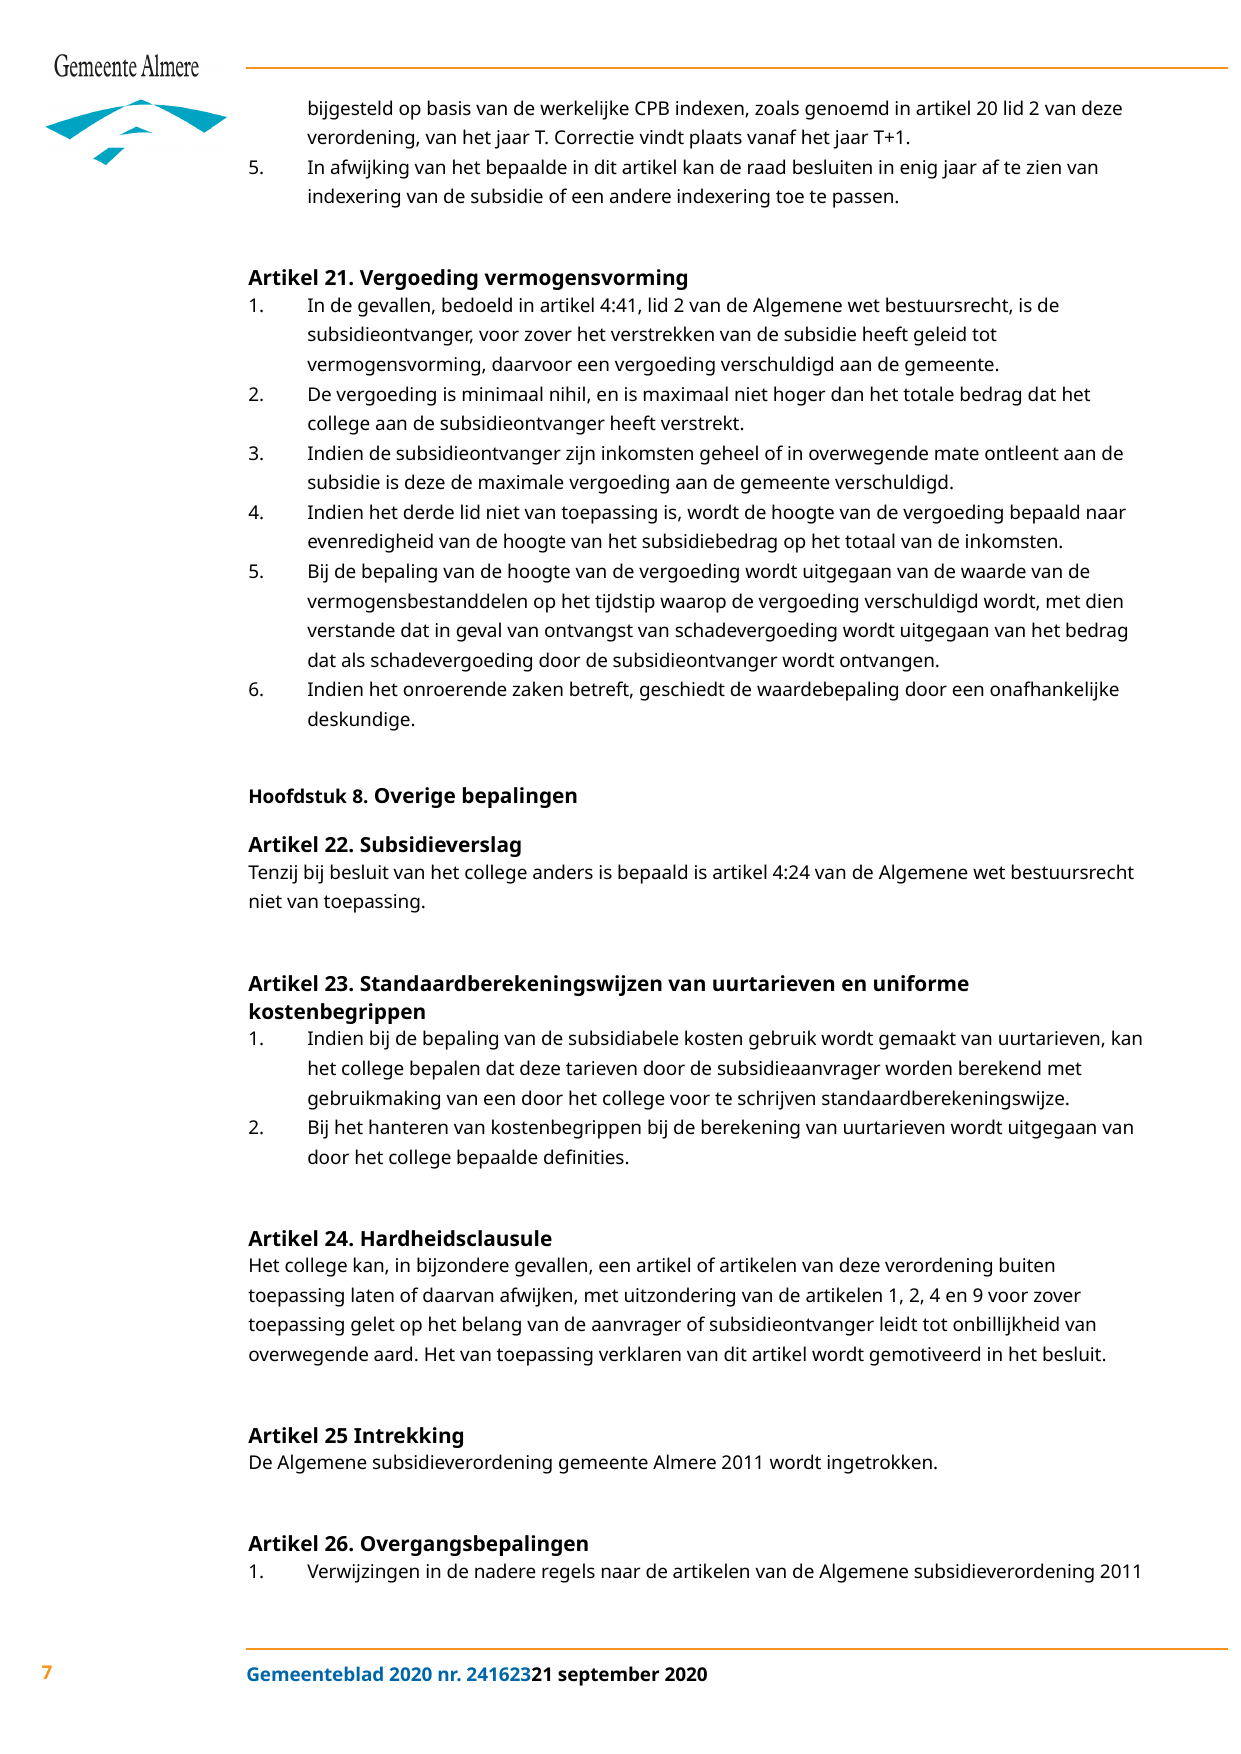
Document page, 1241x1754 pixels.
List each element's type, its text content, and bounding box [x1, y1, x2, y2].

text Artikel 22. Subsidieverslag [248, 831, 1152, 859]
list In de gevallen, bedoeld in artikel 4:41, lid 2 van de Algemene wet bestuursrecht, is de subsidieontvanger, voor zover het verstrekken van de subsidie heeft geleid tot vermogensvorming, daarvoor een vergoeding verschuldigd aan de gemeente. [248, 292, 1152, 377]
list bijgesteld op basis van de werkelijke CPB indexen, zoals genoemd in artikel 20 lid 2 van deze verordening, van het jaar T. Correctie vindt plaats vanaf het jaar T+1. [248, 95, 1152, 150]
text Hoofdstuk 8. Overige bepalingen [248, 781, 1152, 810]
text Het college kan, in bijzondere gevallen, een artikel of artikelen van deze verordening buiten toepassing laten of daarvan afwijken, met uitzondering van de artikelen 1, 2, 4 en 9 voor zover toepassing gelet op het belang van de aanvrager of subsidieontvanger leidt tot onbillijkheid van overwegende aard. Het van toepassing verklaren van dit artikel wordt gemotiveerd in het besluit. [248, 1252, 1152, 1367]
text Artikel 24. Hardheidsclausule [248, 1224, 1152, 1252]
text De Algemene subsidieverordening gemeente Almere 2011 wordt ingetrokken. [248, 1449, 1152, 1475]
list Indien het onroerende zaken betreft, geschiedt de waardebepaling door een onafhankelijke deskundige. [248, 677, 1152, 732]
text Tenzij bij besluit van het college anders is bepaald is artikel 4:24 van de Algemene wet bestuursrecht niet van toepassing. [248, 859, 1152, 914]
list Bij de bepaling van de hoogte van de vergoeding wordt uitgegaan van de waarde van de vermogensbestanddelen op het tijdstip waarop de vergoeding verschuldigd wordt, met dien verstande dat in geval van ontvangst van schadevergoeding wordt uitgegaan van het bedrag dat als schadevergoeding door de subsidieontvanger wordt ontvangen. [248, 558, 1152, 673]
list De vergoeding is minimaal nihil, en is maximaal niet hoger dan het totale bedrag dat het college aan de subsidieontvanger heeft verstrekt. [248, 381, 1152, 436]
picture [41, 47, 231, 172]
list Indien het derde lid niet van toepassing is, wordt de hoogte van de vergoeding bepaald naar evenredigheid van de hoogte van het subsidiebedrag op het totaal van de inkomsten. [248, 499, 1152, 554]
list Verwijzingen in de nadere regels naar de artikelen van de Algemene subsidieverordening 2011 [248, 1558, 1152, 1584]
text Artikel 25 Intrekking [248, 1421, 1152, 1449]
list In afwijking van het bepaalde in dit artikel kan de raad besluiten in enig jaar af te zien van indexering van de subsidie of een andere indexering toe te passen. [248, 154, 1152, 209]
list Indien bij de bepaling van de subsidiabele kosten gebruik wordt gemaakt van uurtarieven, kan het college bepalen dat deze tarieven door de subsidieaanvrager worden berekend met gebruikmaking van een door het college voor te schrijven standaardberekeningswijze. [248, 1026, 1152, 1110]
text Artikel 26. Overgangsbepalingen [248, 1529, 1152, 1558]
text Artikel 21. Vergoeding vermogensvorming [248, 263, 1152, 292]
list Bij het hanteren van kostenbegrippen bij de berekening van uurtarieven wordt uitgegaan van door het college bepaalde definities. [248, 1114, 1152, 1169]
text Artikel 23. Standaardberekeningswijzen van uurtarieven en uniforme kostenbegrippen [248, 969, 1152, 1026]
list Indien de subsidieontvanger zijn inkomsten geheel of in overwegende mate ontleent aan de subsidie is deze de maximale vergoeding aan de gemeente verschuldigd. [248, 440, 1152, 495]
